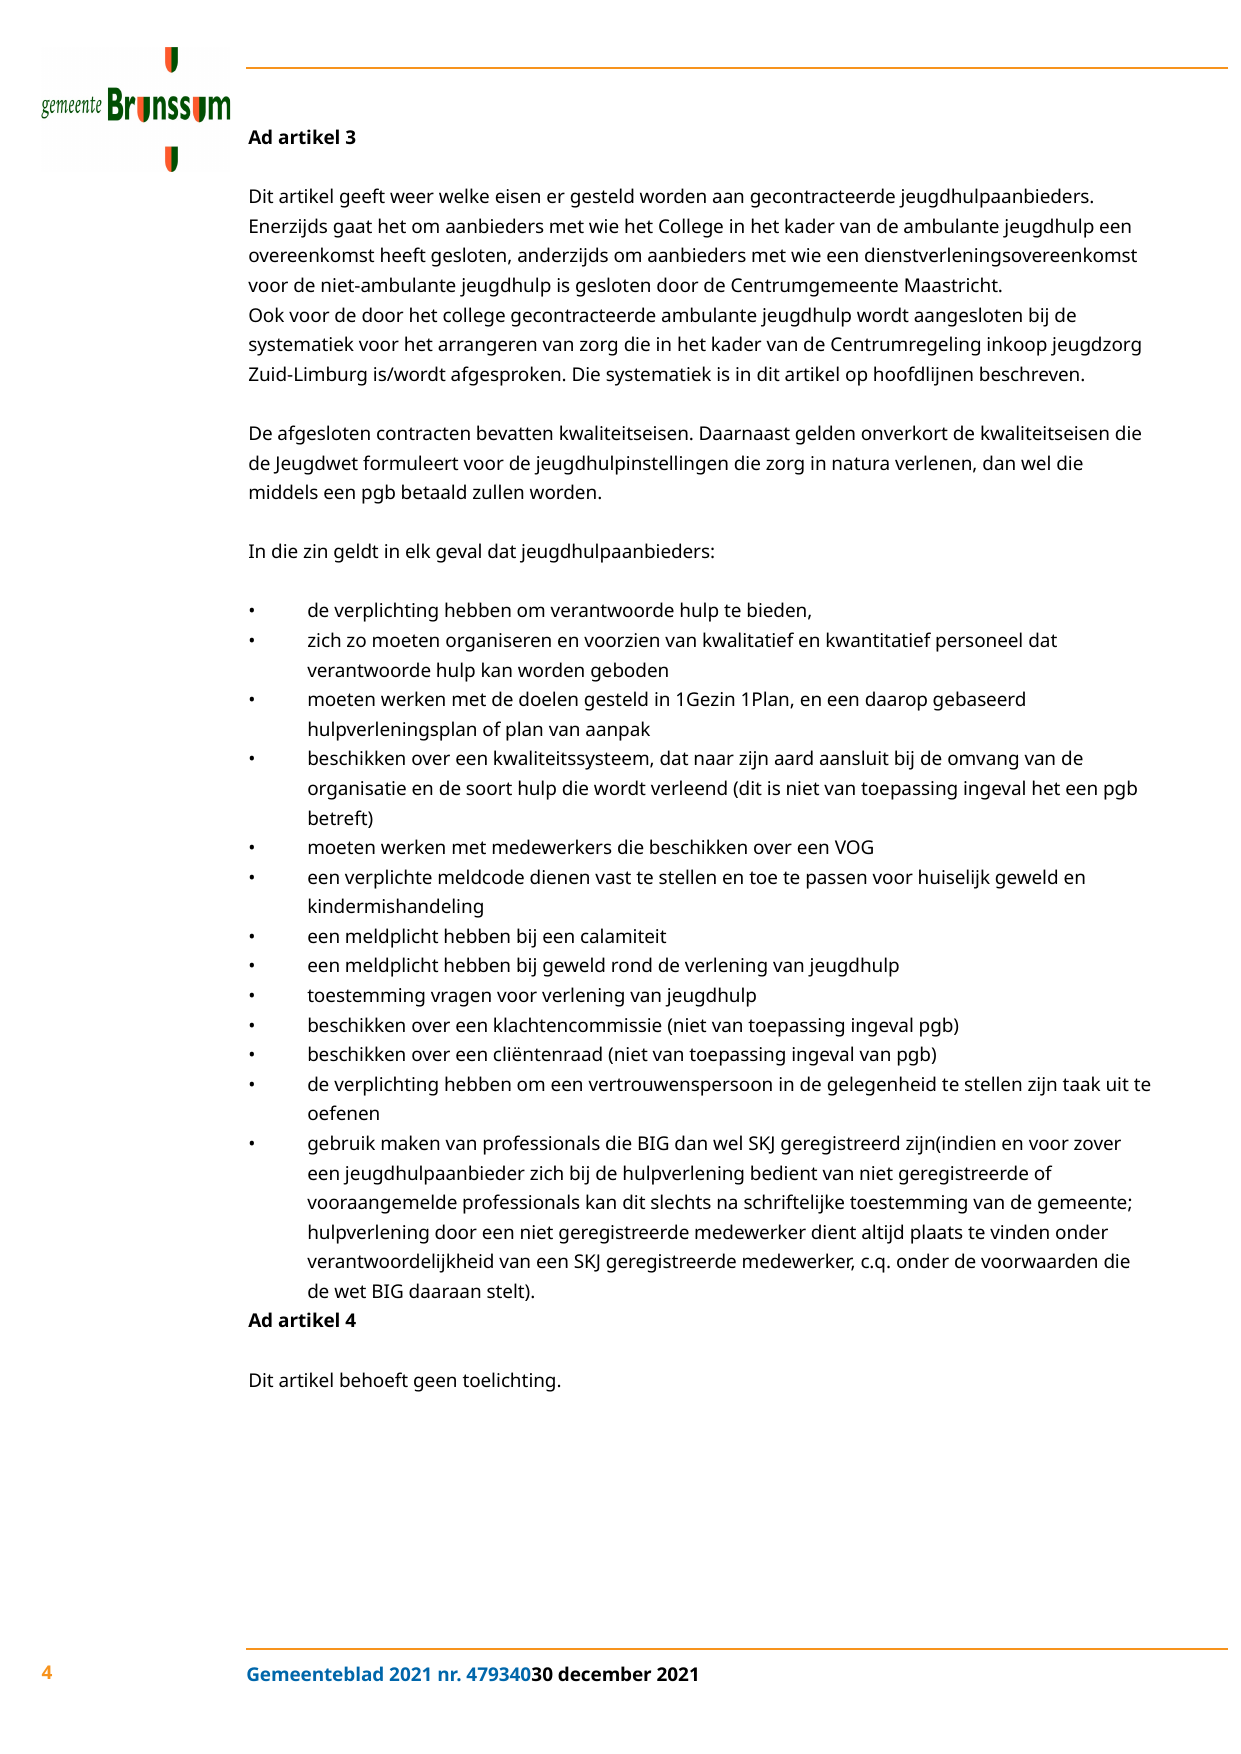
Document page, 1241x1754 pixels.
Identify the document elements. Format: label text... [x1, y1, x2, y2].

text Ook voor de door het college gecontracteerde ambulante jeugdhulp wordt aangesloten bij de systematiek voor het arrangeren van zorg die in het kader van de Centrumregeling inkoop jeugdzorg Zuid-Limburg is/wordt afgesproken. Die systematiek is in dit artikel op hoofdlijnen beschreven. [248, 302, 1152, 387]
list beschikken over een cliëntenraad (niet van toepassing ingeval van pgb) [248, 1041, 1152, 1067]
list beschikken over een klachtencommissie (niet van toepassing ingeval pgb) [248, 1012, 1152, 1038]
list gebruik maken van professionals die BIG dan wel SKJ geregistreerd zijn(indien en voor zover een jeugdhulpaanbieder zich bij de hulpverlening bedient van niet geregistreerde of vooraangemelde professionals kan dit slechts na schriftelijke toestemming van de gemeente; hulpverlening door een niet geregistreerde medewerker dient altijd plaats te vinden onder verantwoordelijkheid van een SKJ geregistreerde medewerker, c.q. onder de voorwaarden die de wet BIG daaraan stelt). [248, 1130, 1152, 1304]
text Ad artikel 4 [248, 1308, 1152, 1333]
text In die zin geldt in elk geval dat jeugdhulpaanbieders: [248, 538, 1152, 564]
list moeten werken met medewerkers die beschikken over een VOG [248, 834, 1152, 860]
list de verplichting hebben om verantwoorde hulp te bieden, [248, 598, 1152, 623]
picture [41, 47, 231, 172]
list een meldplicht hebben bij een calamiteit [248, 923, 1152, 949]
text De afgesloten contracten bevatten kwaliteitseisen. Daarnaast gelden onverkort de kwaliteitseisen die de Jeugdwet formuleert voor de jeugdhulpinstellingen die zorg in natura verlenen, dan wel die middels een pgb betaald zullen worden. [248, 420, 1152, 505]
list een verplichte meldcode dienen vast te stellen en toe te passen voor huiselijk geweld en kindermishandeling [248, 864, 1152, 919]
list toestemming vragen voor verlening van jeugdhulp [248, 982, 1152, 1008]
text Dit artikel behoeft geen toelichting. [248, 1367, 1152, 1393]
list moeten werken met de doelen gesteld in 1Gezin 1Plan, en een daarop gebaseerd hulpverleningsplan of plan van aanpak [248, 686, 1152, 742]
list zich zo moeten organiseren en voorzien van kwalitatief en kwantitatief personeel dat verantwoorde hulp kan worden geboden [248, 627, 1152, 683]
list de verplichting hebben om een vertrouwenspersoon in de gelegenheid te stellen zijn taak uit te oefenen [248, 1071, 1152, 1126]
text Ad artikel 3 [248, 124, 1152, 150]
text Dit artikel geeft weer welke eisen er gesteld worden aan gecontracteerde jeugdhulpaanbieders. Enerzijds gaat het om aanbieders met wie het College in het kader van de ambulante jeugdhulp een overeenkomst heeft gesloten, anderzijds om aanbieders met wie een dienstverleningsovereenkomst voor de niet-ambulante jeugdhulp is gesloten door de Centrumgemeente Maastricht. [248, 183, 1152, 298]
list een meldplicht hebben bij geweld rond de verlening van jeugdhulp [248, 953, 1152, 978]
list beschikken over een kwaliteitssysteem, dat naar zijn aard aansluit bij de omvang van de organisatie en de soort hulp die wordt verleend (dit is niet van toepassing ingeval het een pgb betreft) [248, 746, 1152, 831]
